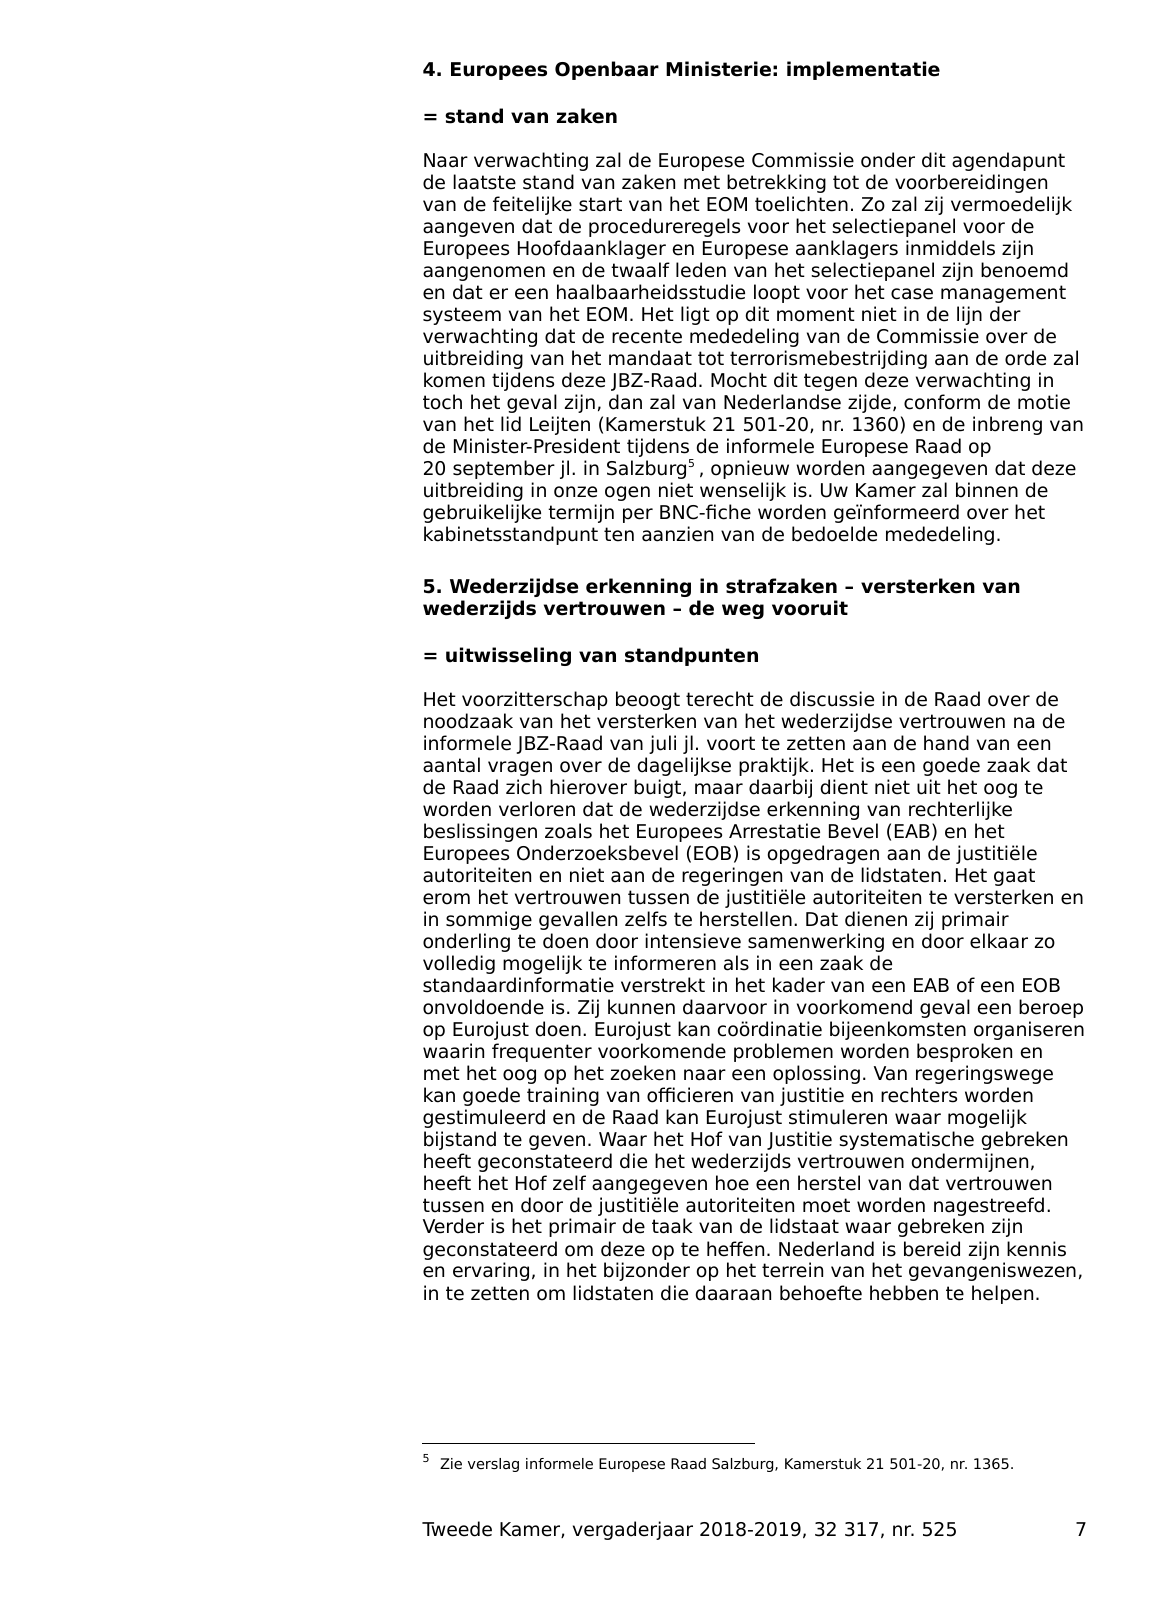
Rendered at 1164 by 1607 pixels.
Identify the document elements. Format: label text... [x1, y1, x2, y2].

text Het voorzitterschap beoogt terecht de discussie in de Raad over de noodzaak van het versterken van het wederzijdse vertrouwen na de informele JBZ-Raad van juli jl. voort te zetten aan de hand van een aantal vragen over de dagelijkse praktijk. Het is een goede zaak dat de Raad zich hierover buigt, maar daarbij dient niet uit het oog te worden verloren dat de wederzijdse erkenning van rechterlijke beslissingen zoals het Europees Arrestatie Bevel (EAB) en het Europees Onderzoeksbevel (EOB) is opgedragen aan de justitiële autoriteiten en niet aan de regeringen van de lidstaten. Het gaat erom het vertrouwen tussen de justitiële autoriteiten te versterken en in sommige gevallen zelfs te herstellen. Dat dienen zij primair onderling te doen door intensieve samenwerking en door elkaar zo volledig mogelijk te informeren als in een zaak de standaardinformatie verstrekt in het kader van een EAB of een EOB onvoldoende is. Zij kunnen daarvoor in voorkomend geval een beroep op Eurojust doen. Eurojust kan coördinatie bijeenkomsten organiseren waarin frequenter voorkomende problemen worden besproken en met het oog op het zoeken naar een oplossing. Van regeringswege kan goede training van officieren van justitie en rechters worden gestimuleerd en de Raad kan Eurojust stimuleren waar mogelijk bijstand te geven. Waar het Hof van Justitie systematische gebreken heeft geconstateerd die het wederzijds vertrouwen ondermijnen, heeft het Hof zelf aangegeven hoe een herstel van dat vertrouwen tussen en door de justitiële autoriteiten moet worden nagestreefd. Verder is het primair de taak van de lidstaat waar gebreken zijn geconstateerd om deze op te heffen. Nederland is bereid zijn kennis en ervaring, in het bijzonder op het terrein van het gevangeniswezen, in te zetten om lidstaten die daaraan behoefte hebben te helpen. [422, 689, 1087, 1304]
subtitle 5. Wederzijdse erkenning in strafzaken – versterken van wederzijds vertrouwen – de weg vooruit [422, 576, 1087, 620]
subtitle 4. Europees Openbaar Ministerie: implementatie [422, 59, 1087, 81]
text = uitwisseling van standpunten [422, 645, 1087, 667]
text = stand van zaken [422, 106, 1087, 128]
text Naar verwachting zal de Europese Commissie onder dit agendapunt de laatste stand van zaken met betrekking tot de voorbereidingen van de feitelijke start van het EOM toelichten. Zo zal zij vermoedelijk aangeven dat de procedureregels voor het selectiepanel voor de Europees Hoofdaanklager en Europese aanklagers inmiddels zijn aangenomen en de twaalf leden van het selectiepanel zijn benoemd en dat er een haalbaarheidsstudie loopt voor het case management systeem van het EOM. Het ligt op dit moment niet in de lijn der verwachting dat de recente mededeling van de Commissie over de uitbreiding van het mandaat tot terrorismebestrijding aan de orde zal komen tijdens deze JBZ-Raad. Mocht dit tegen deze verwachting in toch het geval zijn, dan zal van Nederlandse zijde, conform de motie van het lid Leijten (Kamerstuk 21 501-20, nr. 1360) en de inbreng van de Minister-President tijdens de informele Europese Raad op 20 september jl. in Salzburg, opnieuw worden aangegeven dat deze uitbreiding in onze ogen niet wenselijk is. Uw Kamer zal binnen de gebruikelijke termijn per BNC-fiche worden geïnformeerd over het kabinetsstandpunt ten aanzien van de bedoelde mededeling. [422, 150, 1087, 546]
text Zie verslag informele Europese Raad Salzburg, Kamerstuk 21 501-20, nr. 1365. [422, 1452, 1087, 1474]
